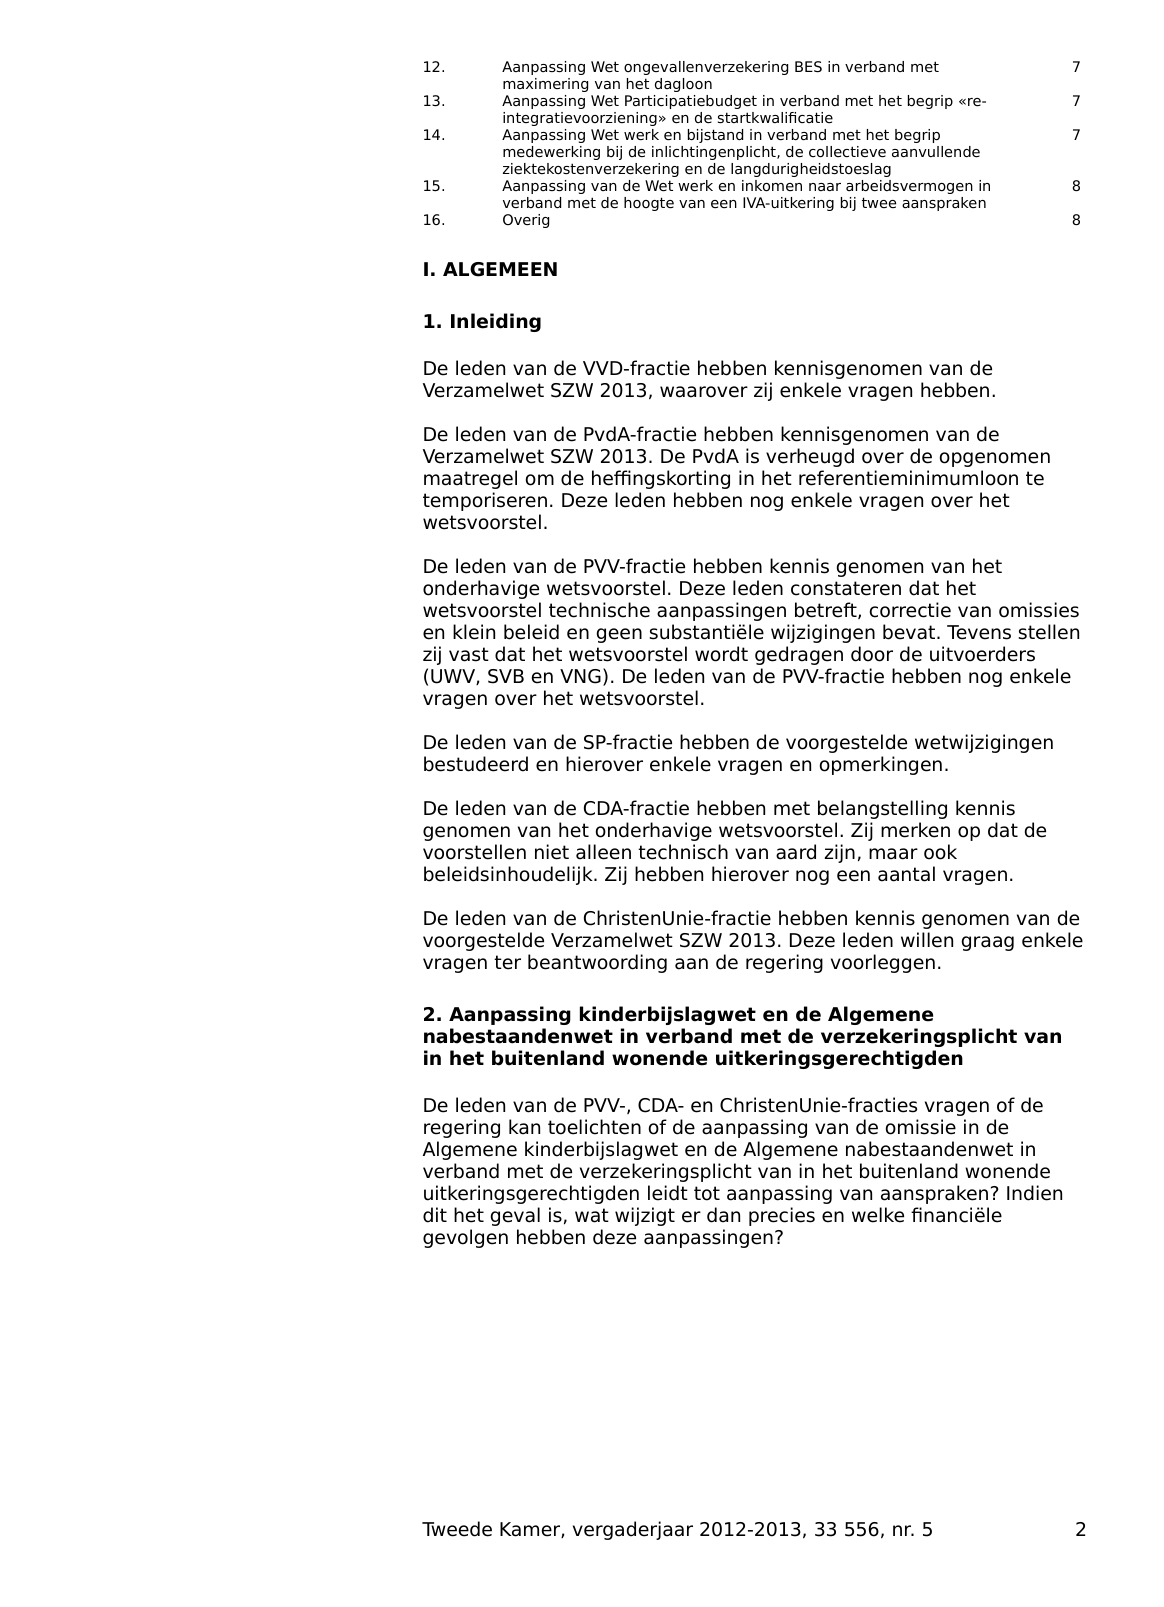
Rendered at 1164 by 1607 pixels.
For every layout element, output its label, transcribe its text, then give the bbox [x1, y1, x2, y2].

text De leden van de SP-fractie hebben de voorgestelde wetwijzigingen bestudeerd en hierover enkele vragen en opmerkingen. [422, 732, 1087, 776]
table_cell 16. [422, 212, 496, 229]
table_cell 7 [1028, 127, 1087, 178]
subtitle I. ALGEMEEN [422, 259, 1087, 281]
text De leden van de PVV-, CDA- en ChristenUnie-fracties vragen of de regering kan toelichten of de aanpassing van de omissie in de Algemene kinderbijslagwet en de Algemene nabestaandenwet in verband met de verzekeringsplicht van in het buitenland wonende uitkeringsgerechtigden leidt tot aanpassing van aanspraken? Indien dit het geval is, wat wijzigt er dan precies en welke financiële gevolgen hebben deze aanpassingen? [422, 1095, 1087, 1249]
table_cell Aanpassing Wet Participatiebudget in verband met het begrip «re-integratievoorziening» en de startkwalificatie [496, 93, 1028, 127]
table_cell 8 [1028, 178, 1087, 212]
table_cell Aanpassing Wet ongevallenverzekering BES in verband met maximering van het dagloon [496, 59, 1028, 93]
table_cell 7 [1028, 93, 1087, 127]
table_cell Aanpassing van de Wet werk en inkomen naar arbeidsvermogen in verband met de hoogte van een IVA-uitkering bij twee aanspraken [496, 178, 1028, 212]
table_cell 12. [422, 59, 496, 93]
table_cell 13. [422, 93, 496, 127]
text De leden van de PvdA-fractie hebben kennisgenomen van de Verzamelwet SZW 2013. De PvdA is verheugd over de opgenomen maatregel om de heffingskorting in het referentieminimumloon te temporiseren. Deze leden hebben nog enkele vragen over het wetsvoorstel. [422, 424, 1087, 534]
subtitle 1. Inleiding [422, 311, 1087, 333]
subtitle 2. Aanpassing kinderbijslagwet en de Algemene nabestaandenwet in verband met de verzekeringsplicht van in het buitenland wonende uitkeringsgerechtigden [422, 1004, 1087, 1070]
table_cell 15. [422, 178, 496, 212]
table_cell 7 [1028, 59, 1087, 93]
table_cell Overig [496, 212, 1028, 229]
table_cell Aanpassing Wet werk en bijstand in verband met het begrip medewerking bij de inlichtingenplicht, de collectieve aanvullende ziektekostenverzekering en de langdurigheidstoeslag [496, 127, 1028, 178]
table_cell 14. [422, 127, 496, 178]
text De leden van de VVD-fractie hebben kennisgenomen van de Verzamelwet SZW 2013, waarover zij enkele vragen hebben. [422, 358, 1087, 402]
text De leden van de CDA-fractie hebben met belangstelling kennis genomen van het onderhavige wetsvoorstel. Zij merken op dat de voorstellen niet alleen technisch van aard zijn, maar ook beleidsinhoudelijk. Zij hebben hierover nog een aantal vragen. [422, 798, 1087, 886]
text De leden van de PVV-fractie hebben kennis genomen van het onderhavige wetsvoorstel. Deze leden constateren dat het wetsvoorstel technische aanpassingen betreft, correctie van omissies en klein beleid en geen substantiële wijzigingen bevat. Tevens stellen zij vast dat het wetsvoorstel wordt gedragen door de uitvoerders (UWV, SVB en VNG). De leden van de PVV-fractie hebben nog enkele vragen over het wetsvoorstel. [422, 556, 1087, 710]
text De leden van de ChristenUnie-fractie hebben kennis genomen van de voorgestelde Verzamelwet SZW 2013. Deze leden willen graag enkele vragen ter beantwoording aan de regering voorleggen. [422, 908, 1087, 974]
table_cell 8 [1028, 212, 1087, 229]
